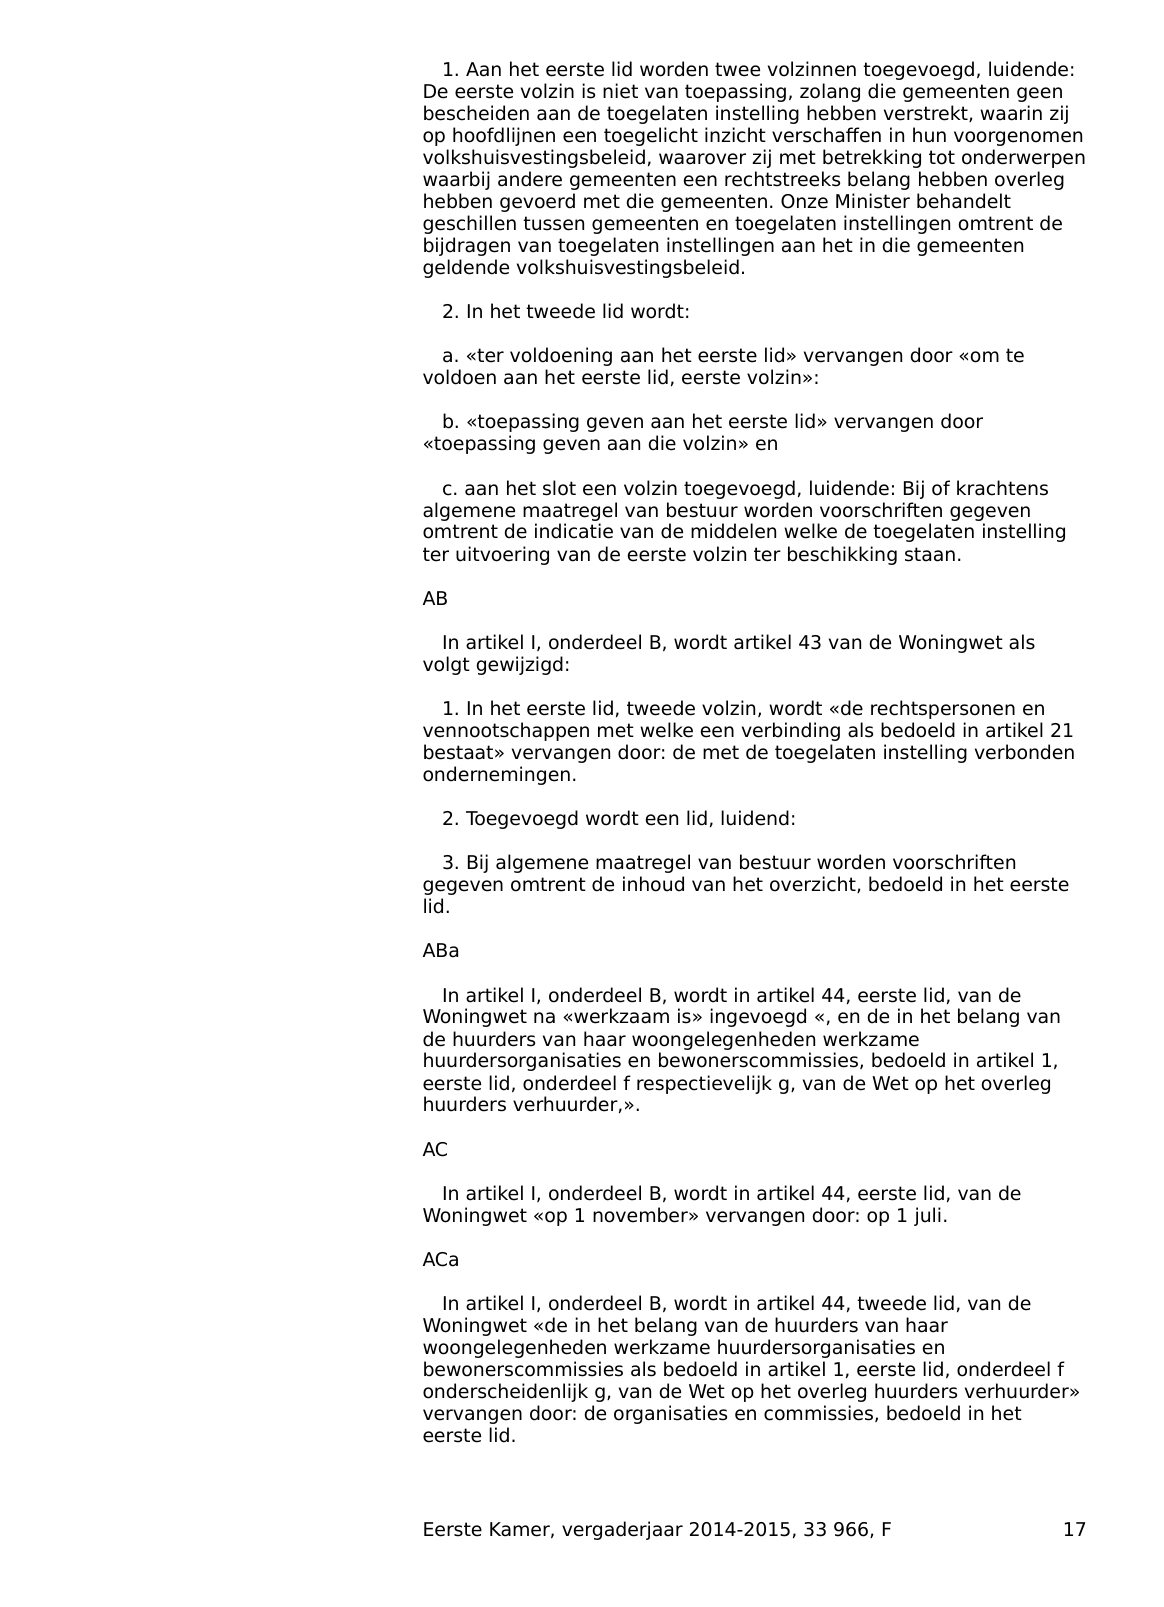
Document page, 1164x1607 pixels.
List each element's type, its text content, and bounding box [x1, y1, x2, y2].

text 2. In het tweede lid wordt: [422, 301, 1087, 323]
text In artikel I, onderdeel B, wordt in artikel 44, tweede lid, van de Woningwet «de in het belang van de huurders van haar woongelegenheden werkzame huurdersorganisaties en bewonerscommissies als bedoeld in artikel 1, eerste lid, onderdeel f onderscheidenlijk g, van de Wet op het overleg huurders verhuurder» vervangen door: de organisaties en commissies, bedoeld in het eerste lid. [422, 1293, 1087, 1447]
text 1. In het eerste lid, tweede volzin, wordt «de rechtspersonen en vennootschappen met welke een verbinding als bedoeld in artikel 21 bestaat» vervangen door: de met de toegelaten instelling verbonden ondernemingen. [422, 698, 1087, 786]
text 1. Aan het eerste lid worden twee volzinnen toegevoegd, luidende: De eerste volzin is niet van toepassing, zolang die gemeenten geen bescheiden aan de toegelaten instelling hebben verstrekt, waarin zij op hoofdlijnen een toegelicht inzicht verschaffen in hun voorgenomen volkshuisvestingsbeleid, waarover zij met betrekking tot onderwerpen waarbij andere gemeenten een rechtstreeks belang hebben overleg hebben gevoerd met die gemeenten. Onze Minister behandelt geschillen tussen gemeenten en toegelaten instellingen omtrent de bijdragen van toegelaten instellingen aan het in die gemeenten geldende volkshuisvestingsbeleid. [422, 59, 1087, 279]
text In artikel I, onderdeel B, wordt in artikel 44, eerste lid, van de Woningwet «op 1 november» vervangen door: op 1 juli. [422, 1183, 1087, 1227]
text ABa [422, 940, 1087, 962]
text AC [422, 1138, 1087, 1161]
text c. aan het slot een volzin toegevoegd, luidende: Bij of krachtens algemene maatregel van bestuur worden voorschriften gegeven omtrent de indicatie van de middelen welke de toegelaten instelling ter uitvoering van de eerste volzin ter beschikking staan. [422, 477, 1087, 565]
text ACa [422, 1249, 1087, 1271]
text 2. Toegevoegd wordt een lid, luidend: [422, 808, 1087, 830]
text AB [422, 588, 1087, 609]
text 3. Bij algemene maatregel van bestuur worden voorschriften gegeven omtrent de inhoud van het overzicht, bedoeld in het eerste lid. [422, 852, 1087, 918]
text a. «ter voldoening aan het eerste lid» vervangen door «om te voldoen aan het eerste lid, eerste volzin»: [422, 345, 1087, 389]
text In artikel I, onderdeel B, wordt in artikel 44, eerste lid, van de Woningwet na «werkzaam is» ingevoegd «, en de in het belang van de huurders van haar woongelegenheden werkzame huurdersorganisaties en bewonerscommissies, bedoeld in artikel 1, eerste lid, onderdeel f respectievelijk g, van de Wet op het overleg huurders verhuurder,». [422, 984, 1087, 1116]
text In artikel I, onderdeel B, wordt artikel 43 van de Woningwet als volgt gewijzigd: [422, 632, 1087, 676]
text b. «toepassing geven aan het eerste lid» vervangen door «toepassing geven aan die volzin» en [422, 411, 1087, 455]
